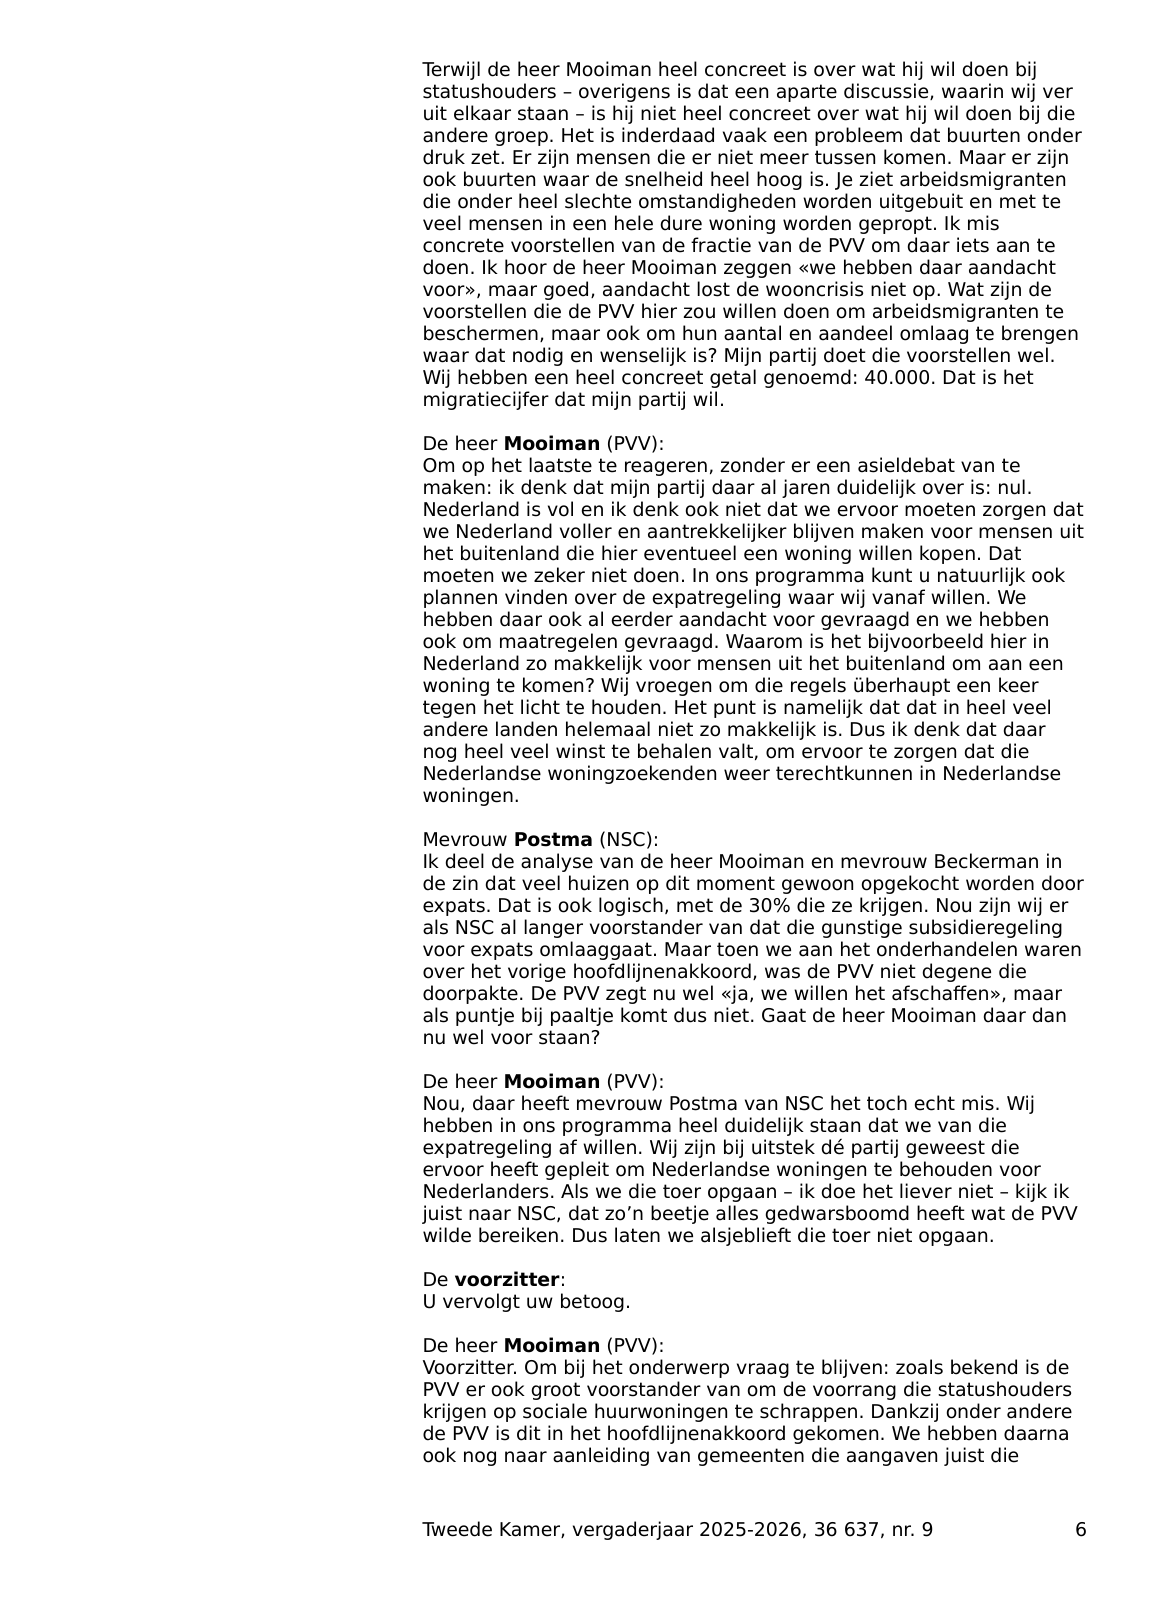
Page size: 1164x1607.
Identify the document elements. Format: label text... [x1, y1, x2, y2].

text Nou, daar heeft mevrouw Postma van NSC het toch echt mis. Wij hebben in ons programma heel duidelijk staan dat we van die expatregeling af willen. Wij zijn bij uitstek dé partij geweest die ervoor heeft gepleit om Nederlandse woningen te behouden voor Nederlanders. Als we die toer opgaan – ik doe het liever niet – kijk ik juist naar NSC, dat zo’n beetje alles gedwarsboomd heeft wat de PVV wilde bereiken. Dus laten we alsjeblieft die toer niet opgaan. [422, 1093, 1087, 1247]
text Ik deel de analyse van de heer Mooiman en mevrouw Beckerman in de zin dat veel huizen op dit moment gewoon opgekocht worden door expats. Dat is ook logisch, met de 30% die ze krijgen. Nou zijn wij er als NSC al langer voorstander van dat die gunstige subsidieregeling voor expats omlaaggaat. Maar toen we aan het onderhandelen waren over het vorige hoofdlijnenakkoord, was de PVV niet degene die doorpakte. De PVV zegt nu wel «ja, we willen het afschaffen», maar als puntje bij paaltje komt dus niet. Gaat de heer Mooiman daar dan nu wel voor staan? [422, 851, 1087, 1048]
text De heer Mooiman (PVV): [422, 1071, 1087, 1093]
text Om op het laatste te reageren, zonder er een asieldebat van te maken: ik denk dat mijn partij daar al jaren duidelijk over is: nul. Nederland is vol en ik denk ook niet dat we ervoor moeten zorgen dat we Nederland voller en aantrekkelijker blijven maken voor mensen uit het buitenland die hier eventueel een woning willen kopen. Dat moeten we zeker niet doen. In ons programma kunt u natuurlijk ook plannen vinden over de expatregeling waar wij vanaf willen. We hebben daar ook al eerder aandacht voor gevraagd en we hebben ook om maatregelen gevraagd. Waarom is het bijvoorbeeld hier in Nederland zo makkelijk voor mensen uit het buitenland om aan een woning te komen? Wij vroegen om die regels überhaupt een keer tegen het licht te houden. Het punt is namelijk dat dat in heel veel andere landen helemaal niet zo makkelijk is. Dus ik denk dat daar nog heel veel winst te behalen valt, om ervoor te zorgen dat die Nederlandse woningzoekenden weer terechtkunnen in Nederlandse woningen. [422, 455, 1087, 807]
text Mevrouw Postma (NSC): [422, 829, 1087, 851]
text De voorzitter: [422, 1269, 1087, 1291]
text De heer Mooiman (PVV): [422, 1335, 1087, 1357]
text Terwijl de heer Mooiman heel concreet is over wat hij wil doen bij statushouders – overigens is dat een aparte discussie, waarin wij ver uit elkaar staan – is hij niet heel concreet over wat hij wil doen bij die andere groep. Het is inderdaad vaak een probleem dat buurten onder druk zet. Er zijn mensen die er niet meer tussen komen. Maar er zijn ook buurten waar de snelheid heel hoog is. Je ziet arbeidsmigranten die onder heel slechte omstandigheden worden uitgebuit en met te veel mensen in een hele dure woning worden gepropt. Ik mis concrete voorstellen van de fractie van de PVV om daar iets aan te doen. Ik hoor de heer Mooiman zeggen «we hebben daar aandacht voor», maar goed, aandacht lost de wooncrisis niet op. Wat zijn de voorstellen die de PVV hier zou willen doen om arbeidsmigranten te beschermen, maar ook om hun aantal en aandeel omlaag te brengen waar dat nodig en wenselijk is? Mijn partij doet die voorstellen wel. Wij hebben een heel concreet getal genoemd: 40.000. Dat is het migratiecijfer dat mijn partij wil. [422, 59, 1087, 411]
text U vervolgt uw betoog. [422, 1291, 1087, 1313]
text Voorzitter. Om bij het onderwerp vraag te blijven: zoals bekend is de PVV er ook groot voorstander van om de voorrang die statushouders krijgen op sociale huurwoningen te schrappen. Dankzij onder andere de PVV is dit in het hoofdlijnenakkoord gekomen. We hebben daarna ook nog naar aanleiding van gemeenten die aangaven juist die [422, 1357, 1087, 1467]
text De heer Mooiman (PVV): [422, 433, 1087, 455]
